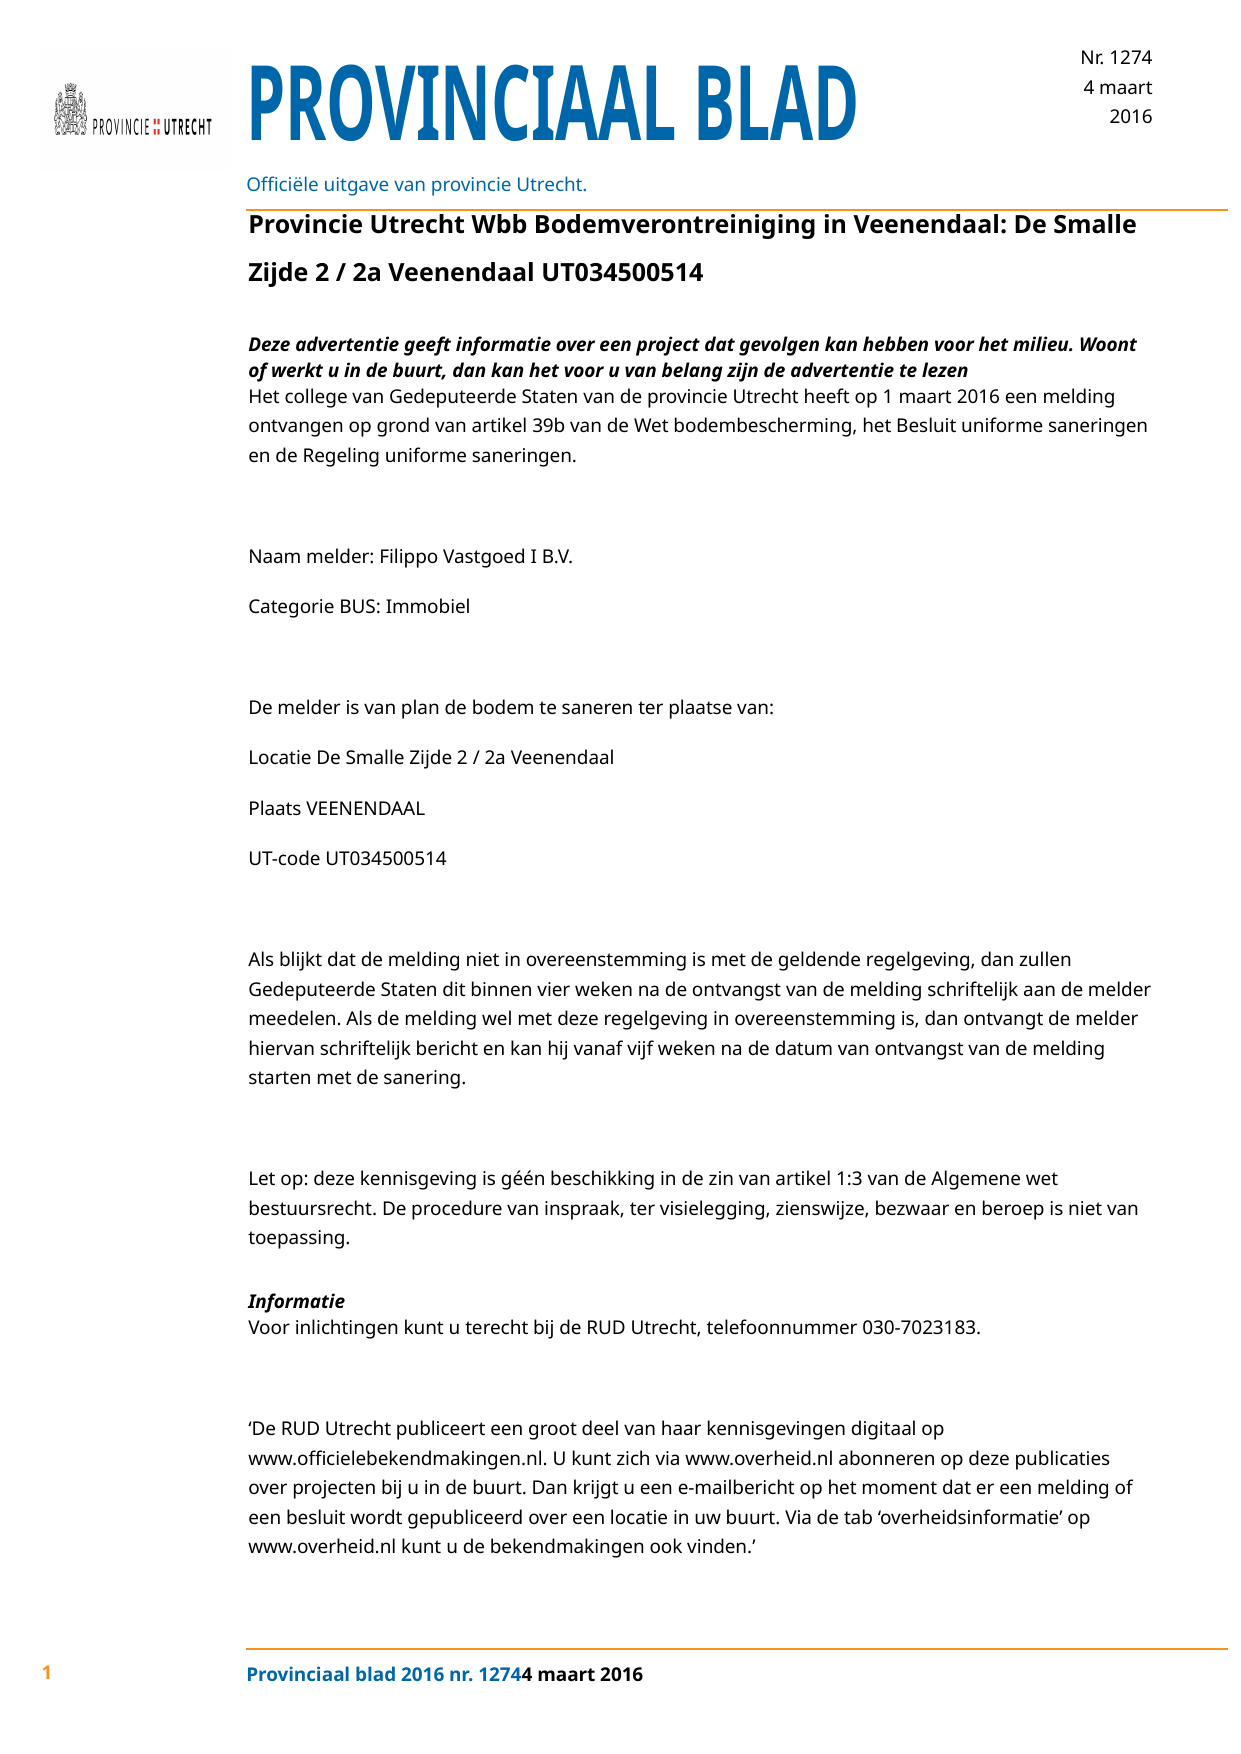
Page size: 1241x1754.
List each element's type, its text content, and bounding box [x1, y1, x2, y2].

text UT-code UT034500514 [248, 845, 1152, 871]
text ‘De RUD Utrecht publiceert een groot deel van haar kennisgevingen digitaal op www.officielebekendmakingen.nl. U kunt zich via www.overheid.nl abonneren op deze publicaties over projecten bij u in de buurt. Dan krijgt u een e-mailbericht op het moment dat er een melding of een besluit wordt gepubliceerd over een locatie in uw buurt. Via de tab ‘overheidsinformatie’ op www.overheid.nl kunt u de bekendmakingen ook vinden.’ [248, 1415, 1152, 1559]
text Het college van Gedeputeerde Staten van de provincie Utrecht heeft op 1 maart 2016 een melding ontvangen op grond van artikel 39b van de Wet bodembescherming, het Besluit uniforme saneringen en de Regeling uniforme saneringen. [248, 383, 1152, 468]
text Deze advertentie geeft informatie over een project dat gevolgen kan hebben voor het milieu. Woont of werkt u in de buurt, dan kan het voor u van belang zijn de advertentie te lezen [248, 331, 1152, 383]
text Plaats VEENENDAAL [248, 795, 1152, 821]
text Categorie BUS: Immobiel [248, 593, 1152, 619]
text De melder is van plan de bodem te saneren ter plaatse van: [248, 694, 1152, 720]
text Provincie Utrecht Wbb Bodemverontreiniging in Veenendaal: De Smalle Zijde 2 / 2a Veenendaal UT034500514 [248, 211, 1152, 288]
text Als blijkt dat de melding niet in overeenstemming is met de geldende regelgeving, dan zullen Gedeputeerde Staten dit binnen vier weken na de ontvangst van de melding schriftelijk aan de melder meedelen. Als de melding wel met deze regelgeving in overeenstemming is, dan ontvangt de melder hiervan schriftelijk bericht en kan hij vanaf vijf weken na de datum van ontvangst van de melding starten met de sanering. [248, 946, 1152, 1090]
text Naam melder: Filippo Vastgoed I B.V. [248, 543, 1152, 569]
text Informatie [248, 1288, 1152, 1314]
text Let op: deze kennisgeving is géén beschikking in de zin van artikel 1:3 van de Algemene wet bestuursrecht. De procedure van inspraak, ter visielegging, zienswijze, bezwaar en beroep is niet van toepassing. [248, 1165, 1152, 1250]
picture [41, 47, 231, 172]
text Locatie De Smalle Zijde 2 / 2a Veenendaal [248, 744, 1152, 770]
text Voor inlichtingen kunt u terecht bij de RUD Utrecht, telefoonnummer 030-7023183. [248, 1314, 1152, 1340]
